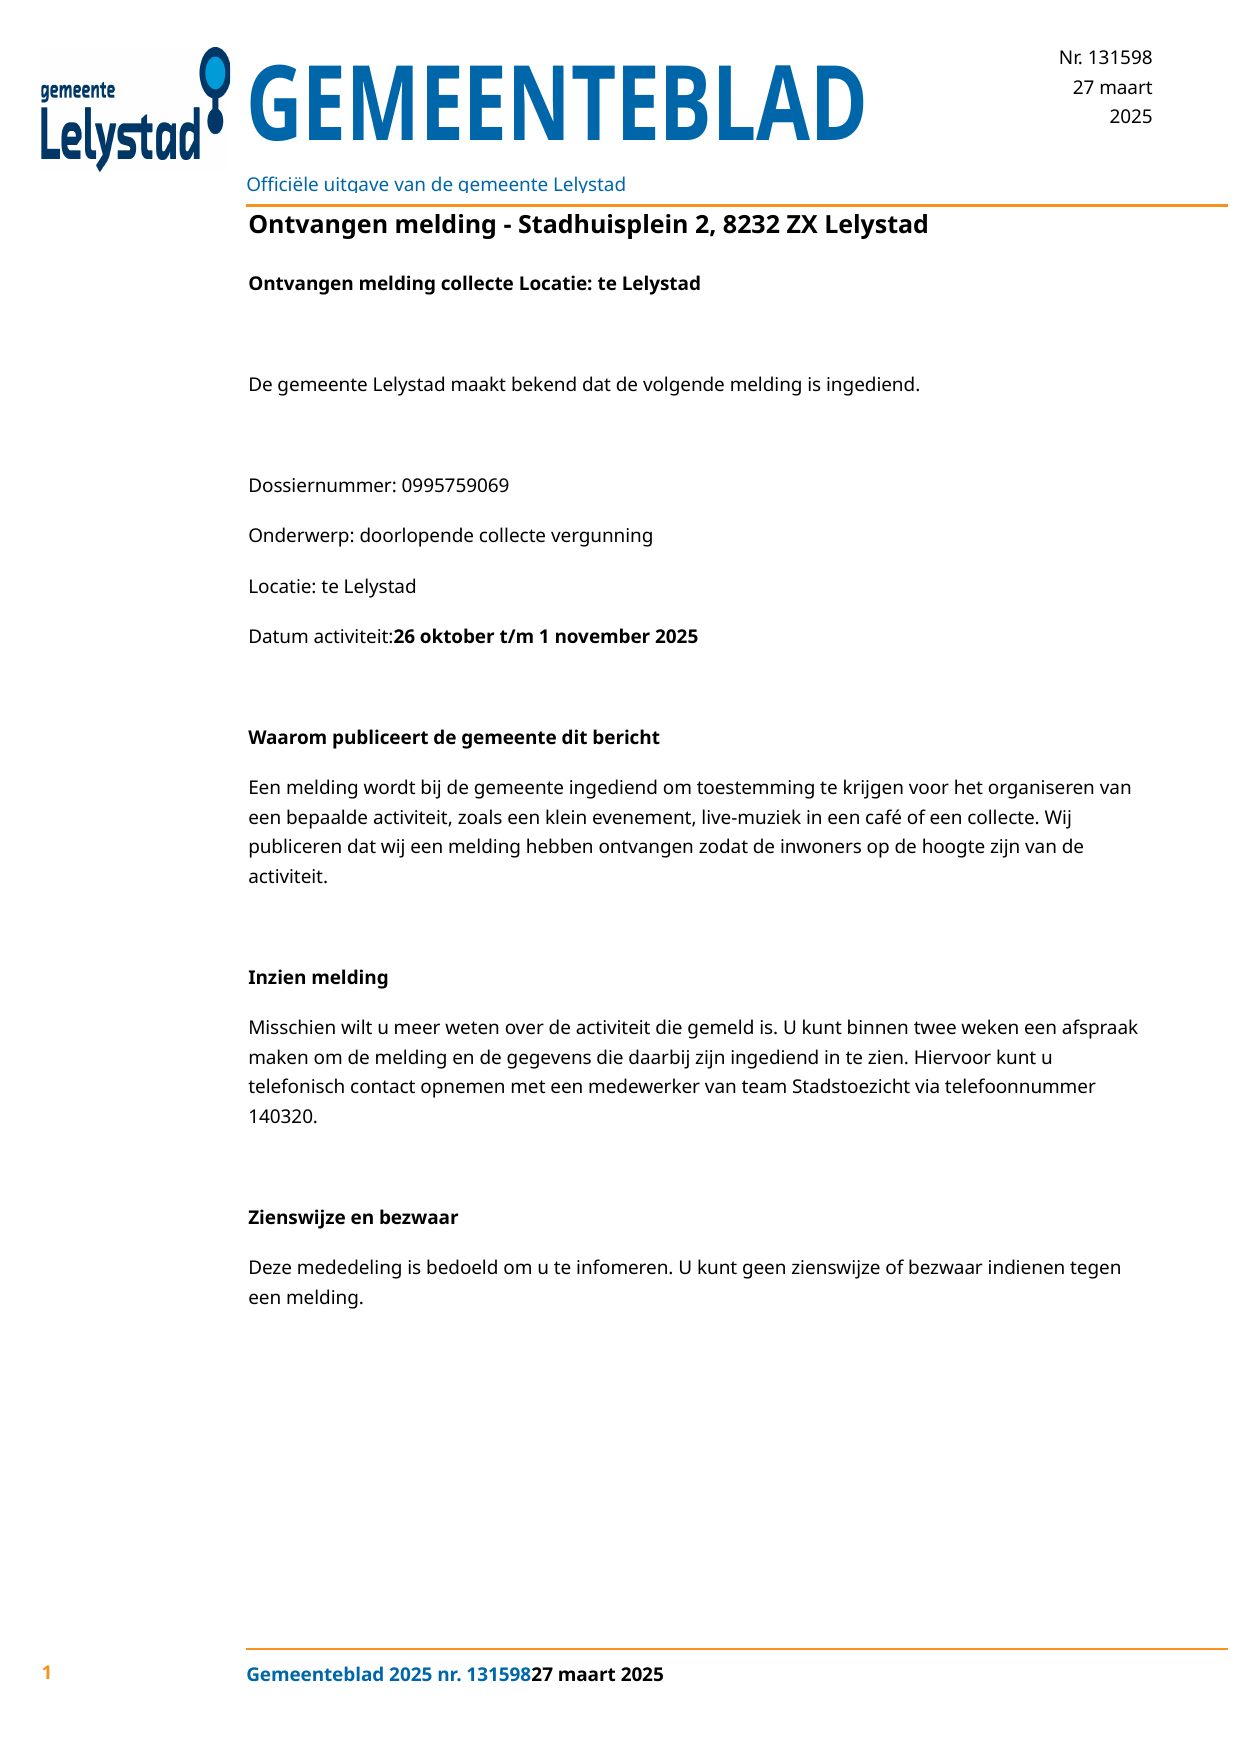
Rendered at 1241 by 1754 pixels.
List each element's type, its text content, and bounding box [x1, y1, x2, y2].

text Inzien melding [248, 964, 1152, 990]
text Waarom publiceert de gemeente dit bericht [248, 724, 1152, 750]
text Een melding wordt bij de gemeente ingediend om toestemming te krijgen voor het organiseren van een bepaalde activiteit, zoals een klein evenement, live-muziek in een café of een collecte. Wij publiceren dat wij een melding hebben ontvangen zodat de inwoners op de hoogte zijn van de activiteit. [248, 774, 1152, 889]
text Datum activiteit:26 oktober t/m 1 november 2025 [248, 623, 1152, 649]
text Onderwerp: doorlopende collecte vergunning [248, 522, 1152, 548]
text Ontvangen melding collecte Locatie: te Lelystad [248, 270, 1152, 296]
text Ontvangen melding - Stadhuisplein 2, 8232 ZX Lelystad [248, 207, 1152, 241]
picture [41, 47, 231, 172]
text Zienswijze en bezwaar [248, 1204, 1152, 1230]
text Deze mededeling is bedoeld om u te infomeren. U kunt geen zienswijze of bezwaar indienen tegen een melding. [248, 1254, 1152, 1310]
text Locatie: te Lelystad [248, 573, 1152, 598]
text De gemeente Lelystad maakt bekend dat de volgende melding is ingediend. [248, 371, 1152, 397]
text Dossiernummer: 0995759069 [248, 472, 1152, 498]
text Misschien wilt u meer weten over de activiteit die gemeld is. U kunt binnen twee weken een afspraak maken om de melding en de gegevens die daarbij zijn ingediend in te zien. Hiervoor kunt u telefonisch contact opnemen met een medewerker van team Stadstoezicht via telefoonnummer 140320. [248, 1014, 1152, 1129]
